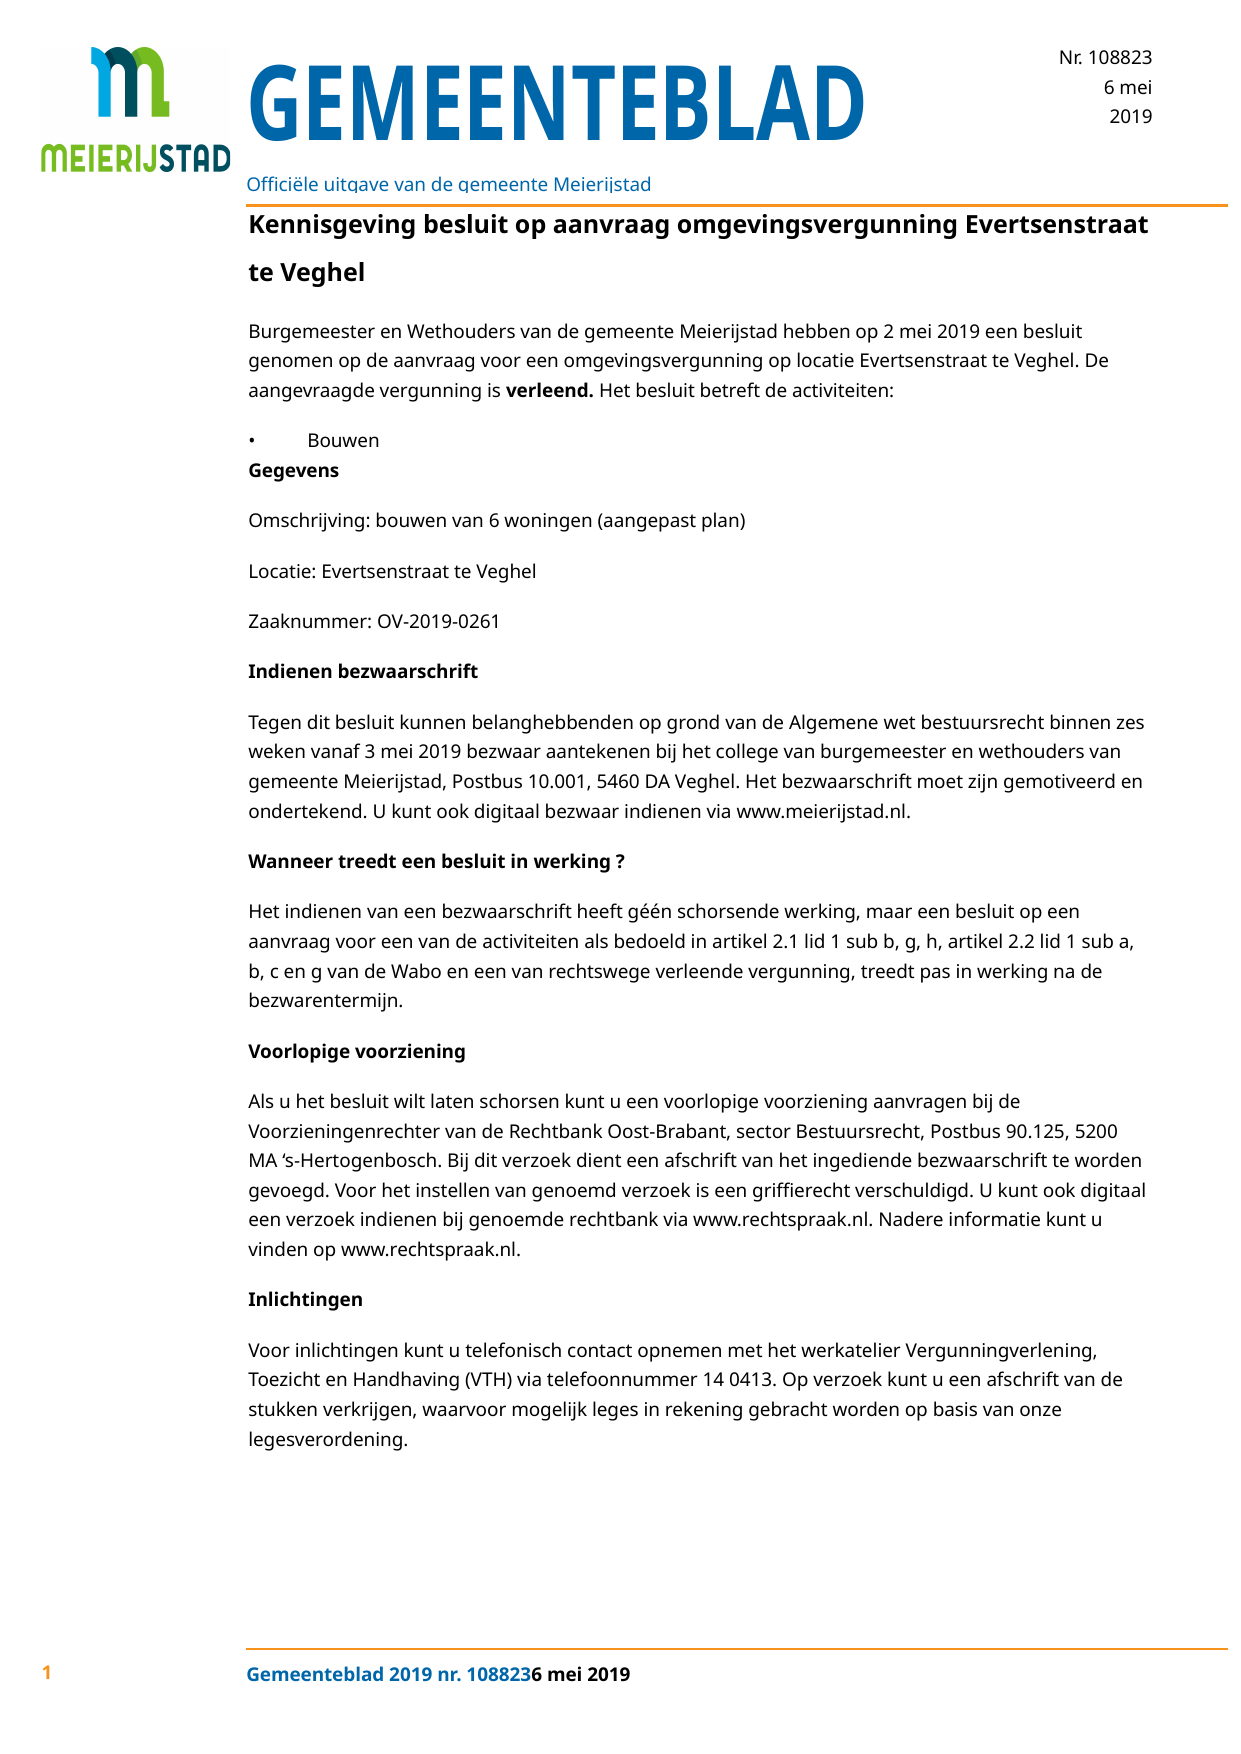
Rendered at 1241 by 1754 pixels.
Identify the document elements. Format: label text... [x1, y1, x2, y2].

text Zaaknummer: OV-2019-0261 [248, 608, 1152, 634]
text Gegevens [248, 457, 1152, 483]
text Voor inlichtingen kunt u telefonisch contact opnemen met het werkatelier Vergunningverlening, Toezicht en Handhaving (VTH) via telefoonnummer 14 0413. Op verzoek kunt u een afschrift van de stukken verkrijgen, waarvoor mogelijk leges in rekening gebracht worden op basis van onze legesverordening. [248, 1337, 1152, 1452]
text Als u het besluit wilt laten schorsen kunt u een voorlopige voorziening aanvragen bij de Voorzieningenrechter van de Rechtbank Oost-Brabant, sector Bestuursrecht, Postbus 90.125, 5200 MA ‘s-Hertogenbosch. Bij dit verzoek dient een afschrift van het ingediende bezwaarschrift te worden gevoegd. Voor het instellen van genoemd verzoek is een griffierecht verschuldigd. U kunt ook digitaal een verzoek indienen bij genoemde rechtbank via www.rechtspraak.nl. Nadere informatie kunt u vinden op www.rechtspraak.nl. [248, 1088, 1152, 1262]
list Bouwen [248, 427, 1152, 453]
text Voorlopige voorziening [248, 1038, 1152, 1064]
picture [41, 47, 231, 172]
text Inlichtingen [248, 1287, 1152, 1312]
text Het indienen van een bezwaarschrift heeft géén schorsende werking, maar een besluit op een aanvraag voor een van de activiteiten als bedoeld in artikel 2.1 lid 1 sub b, g, h, artikel 2.2 lid 1 sub a, b, c en g van de Wabo en een van rechtswege verleende vergunning, treedt pas in werking na de bezwarentermijn. [248, 899, 1152, 1013]
text Locatie: Evertsenstraat te Veghel [248, 558, 1152, 584]
text Omschrijving: bouwen van 6 woningen (aangepast plan) [248, 507, 1152, 533]
text Burgemeester en Wethouders van de gemeente Meierijstad hebben op 2 mei 2019 een besluit genomen op de aanvraag voor een omgevingsvergunning op locatie Evertsenstraat te Veghel. De aangevraagde vergunning is verleend. Het besluit betreft de activiteiten: [248, 318, 1152, 403]
text Wanneer treedt een besluit in werking ? [248, 848, 1152, 874]
text Kennisgeving besluit op aanvraag omgevingsvergunning Evertsenstraat te Veghel [248, 207, 1152, 288]
text Indienen bezwaarschrift [248, 659, 1152, 684]
text Tegen dit besluit kunnen belanghebbenden op grond van de Algemene wet bestuursrecht binnen zes weken vanaf 3 mei 2019 bezwaar aantekenen bij het college van burgemeester en wethouders van gemeente Meierijstad, Postbus 10.001, 5460 DA Veghel. Het bezwaarschrift moet zijn gemotiveerd en ondertekend. U kunt ook digitaal bezwaar indienen via www.meierijstad.nl. [248, 709, 1152, 824]
